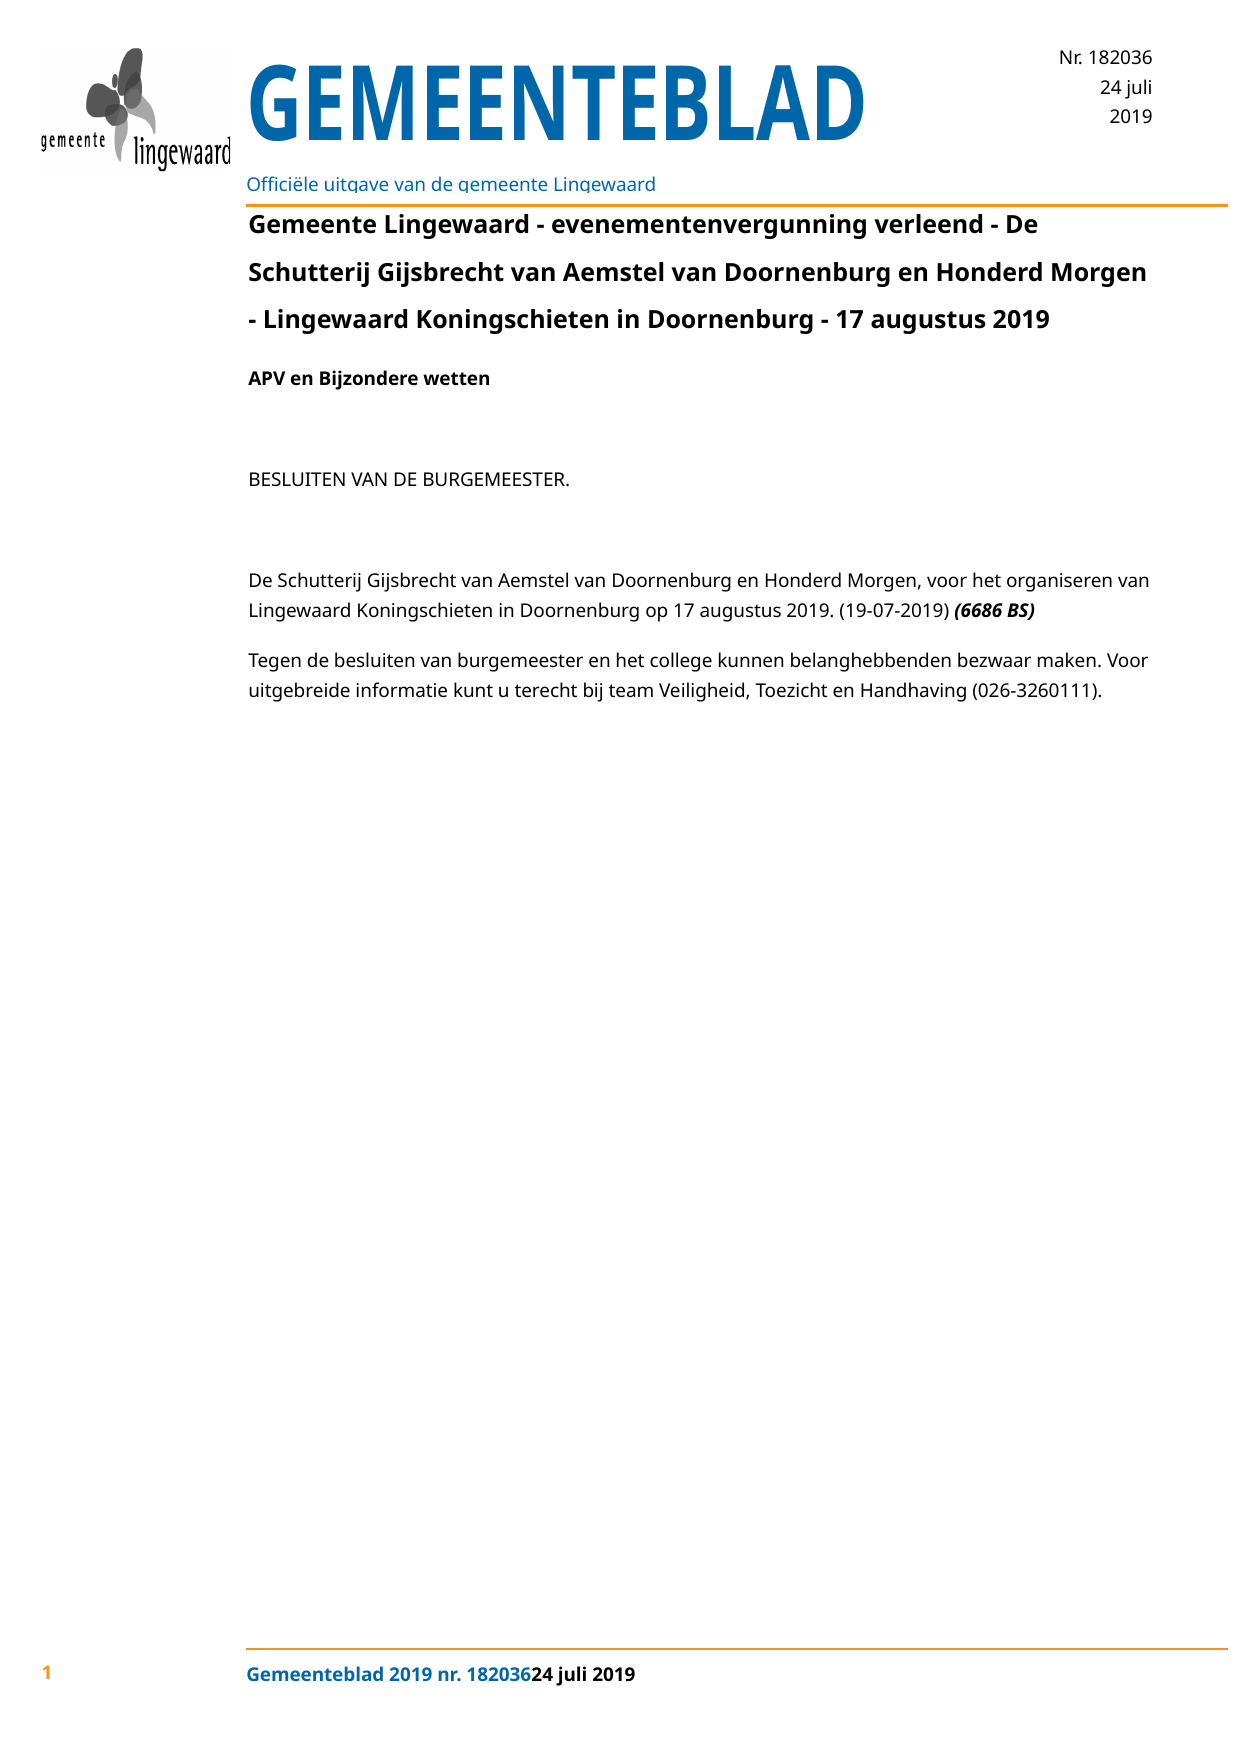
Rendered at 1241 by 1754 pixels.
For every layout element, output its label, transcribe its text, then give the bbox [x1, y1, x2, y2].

picture [41, 47, 231, 172]
text De Schutterij Gijsbrecht van Aemstel van Doornenburg en Honderd Morgen, voor het organiseren van Lingewaard Koningschieten in Doornenburg op 17 augustus 2019. (19-07-2019) (6686 BS) [248, 567, 1152, 622]
text Gemeente Lingewaard - evenementenvergunning verleend - De Schutterij Gijsbrecht van Aemstel van Doornenburg en Honderd Morgen - Lingewaard Koningschieten in Doornenburg - 17 augustus 2019 [248, 207, 1152, 336]
text Tegen de besluiten van burgemeester en het college kunnen belanghebbenden bezwaar maken. Voor uitgebreide informatie kunt u terecht bij team Veiligheid, Toezicht en Handhaving (026-3260111). [248, 647, 1152, 702]
text BESLUITEN VAN DE BURGEMEESTER. [248, 466, 1152, 492]
text APV en Bijzondere wetten [248, 366, 1152, 391]
